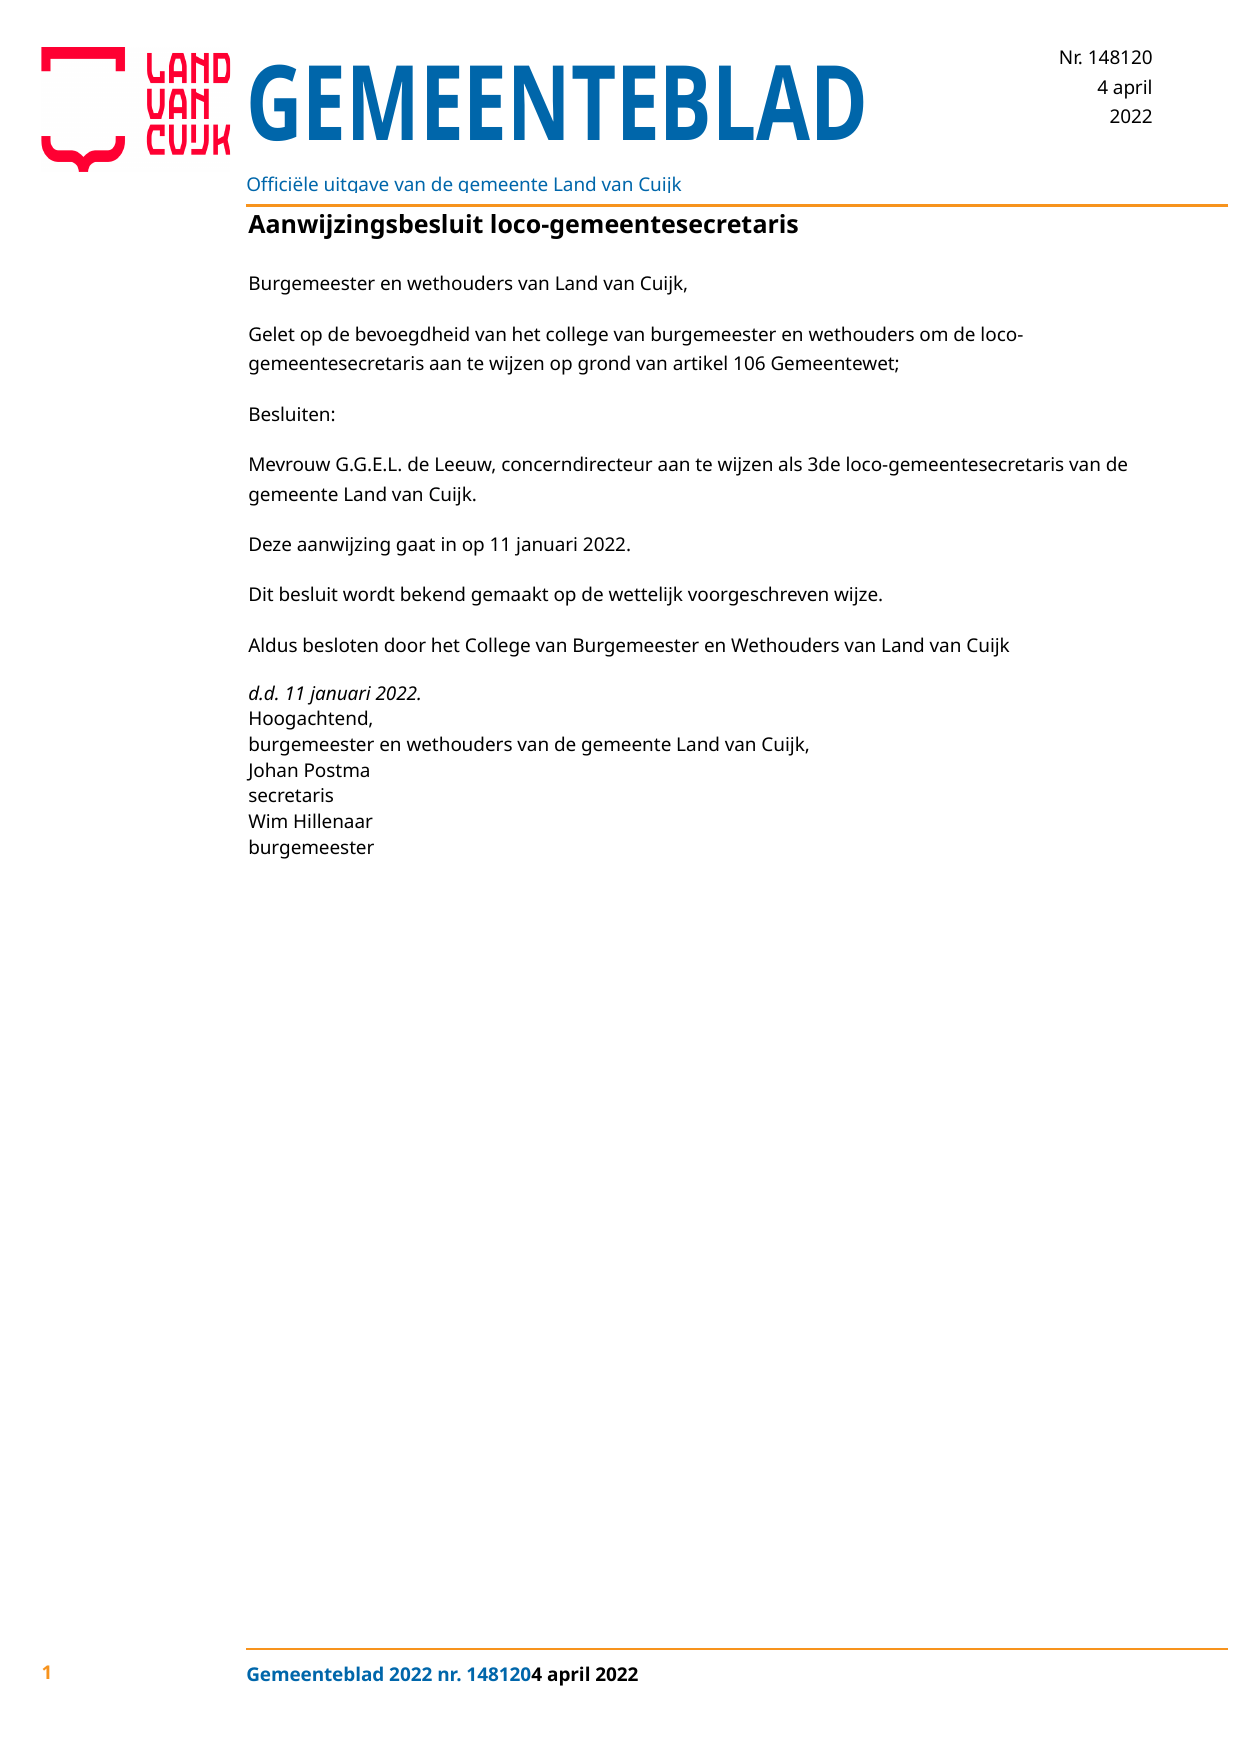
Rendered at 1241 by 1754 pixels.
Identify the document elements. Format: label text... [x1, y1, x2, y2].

text Dit besluit wordt bekend gemaakt op de wettelijk voorgeschreven wijze. [248, 582, 1152, 607]
text Mevrouw G.G.E.L. de Leeuw, concerndirecteur aan te wijzen als 3de loco-gemeentesecretaris van de gemeente Land van Cuijk. [248, 451, 1152, 506]
text burgemeester en wethouders van de gemeente Land van Cuijk, [248, 731, 1152, 757]
text d.d. 11 januari 2022. [248, 680, 1152, 706]
text Hoogachtend, [248, 706, 1152, 731]
text Aanwijzingsbesluit loco-gemeentesecretaris [248, 207, 1152, 241]
text secretaris [248, 783, 1152, 808]
text Gelet op de bevoegdheid van het college van burgemeester en wethouders om de loco-gemeentesecretaris aan te wijzen op grond van artikel 106 Gemeentewet; [248, 321, 1152, 376]
text Aldus besloten door het College van Burgemeester en Wethouders van Land van Cuijk [248, 632, 1152, 658]
text Burgemeester en wethouders van Land van Cuijk, [248, 270, 1152, 296]
picture [41, 47, 231, 172]
text Besluiten: [248, 401, 1152, 426]
text burgemeester [248, 834, 1152, 860]
text Wim Hillenaar [248, 808, 1152, 834]
text Johan Postma [248, 757, 1152, 783]
text Deze aanwijzing gaat in op 11 januari 2022. [248, 531, 1152, 557]
